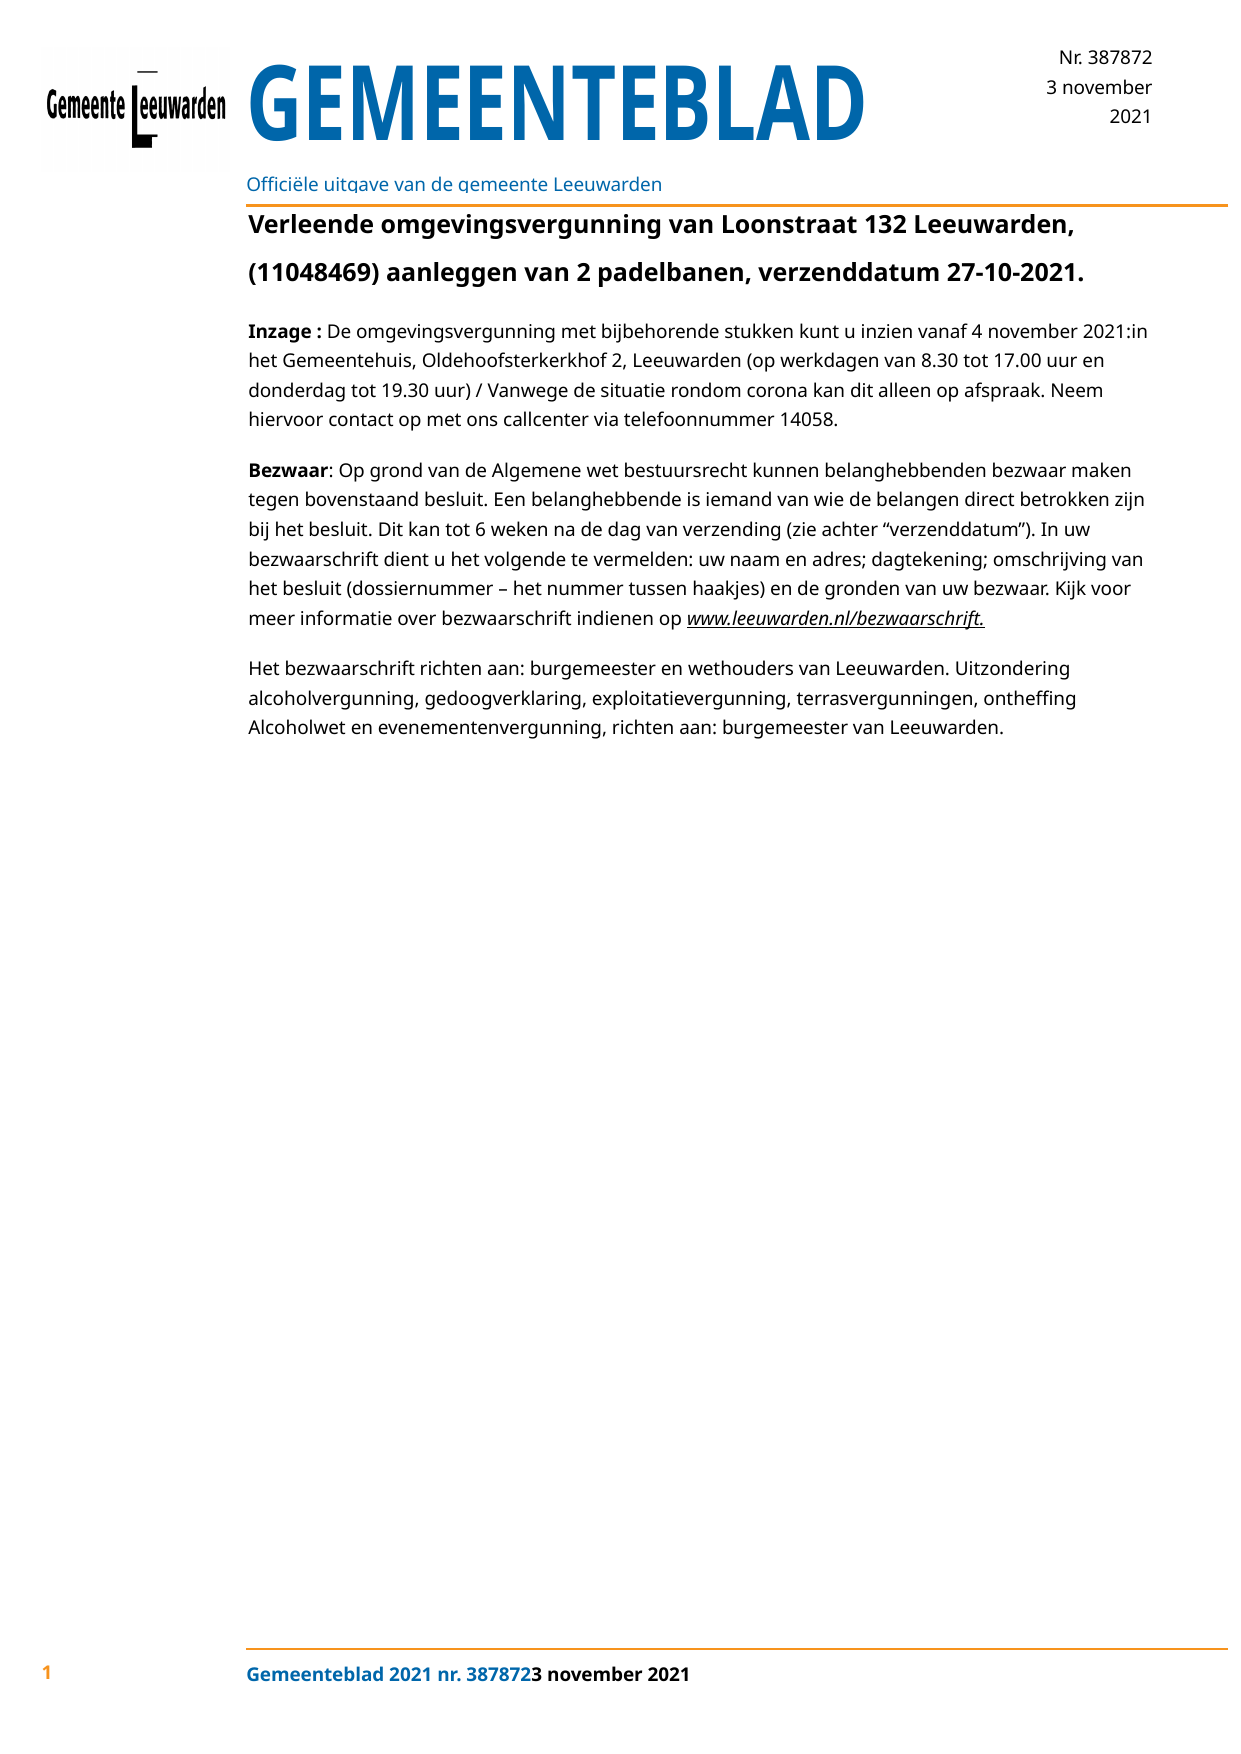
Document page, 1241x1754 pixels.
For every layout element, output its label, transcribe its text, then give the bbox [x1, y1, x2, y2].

picture [41, 47, 231, 172]
text Inzage : De omgevingsvergunning met bijbehorende stukken kunt u inzien vanaf 4 november 2021:in het Gemeentehuis, Oldehoofsterkerkhof 2, Leeuwarden (op werkdagen van 8.30 tot 17.00 uur en donderdag tot 19.30 uur) / Vanwege de situatie rondom corona kan dit alleen op afspraak. Neem hiervoor contact op met ons callcenter via telefoonnummer 14058. [248, 318, 1152, 432]
text Bezwaar: Op grond van de Algemene wet bestuursrecht kunnen belanghebbenden bezwaar maken tegen bovenstaand besluit. Een belanghebbende is iemand van wie de belangen direct betrokken zijn bij het besluit. Dit kan tot 6 weken na de dag van verzending (zie achter “verzenddatum”). In uw bezwaarschrift dient u het volgende te vermelden: uw naam en adres; dagtekening; omschrijving van het besluit (dossiernummer – het nummer tussen haakjes) en de gronden van uw bezwaar. Kijk voor meer informatie over bezwaarschrift indienen op www.leeuwarden.nl/bezwaarschrift. [248, 457, 1152, 631]
text Het bezwaarschrift richten aan: burgemeester en wethouders van Leeuwarden. Uitzondering alcoholvergunning, gedoogverklaring, exploitatievergunning, terrasvergunningen, ontheffing Alcoholwet en evenementenvergunning, richten aan: burgemeester van Leeuwarden. [248, 655, 1152, 740]
text Verleende omgevingsvergunning van Loonstraat 132 Leeuwarden, (11048469) aanleggen van 2 padelbanen, verzenddatum 27-10-2021. [248, 207, 1152, 288]
